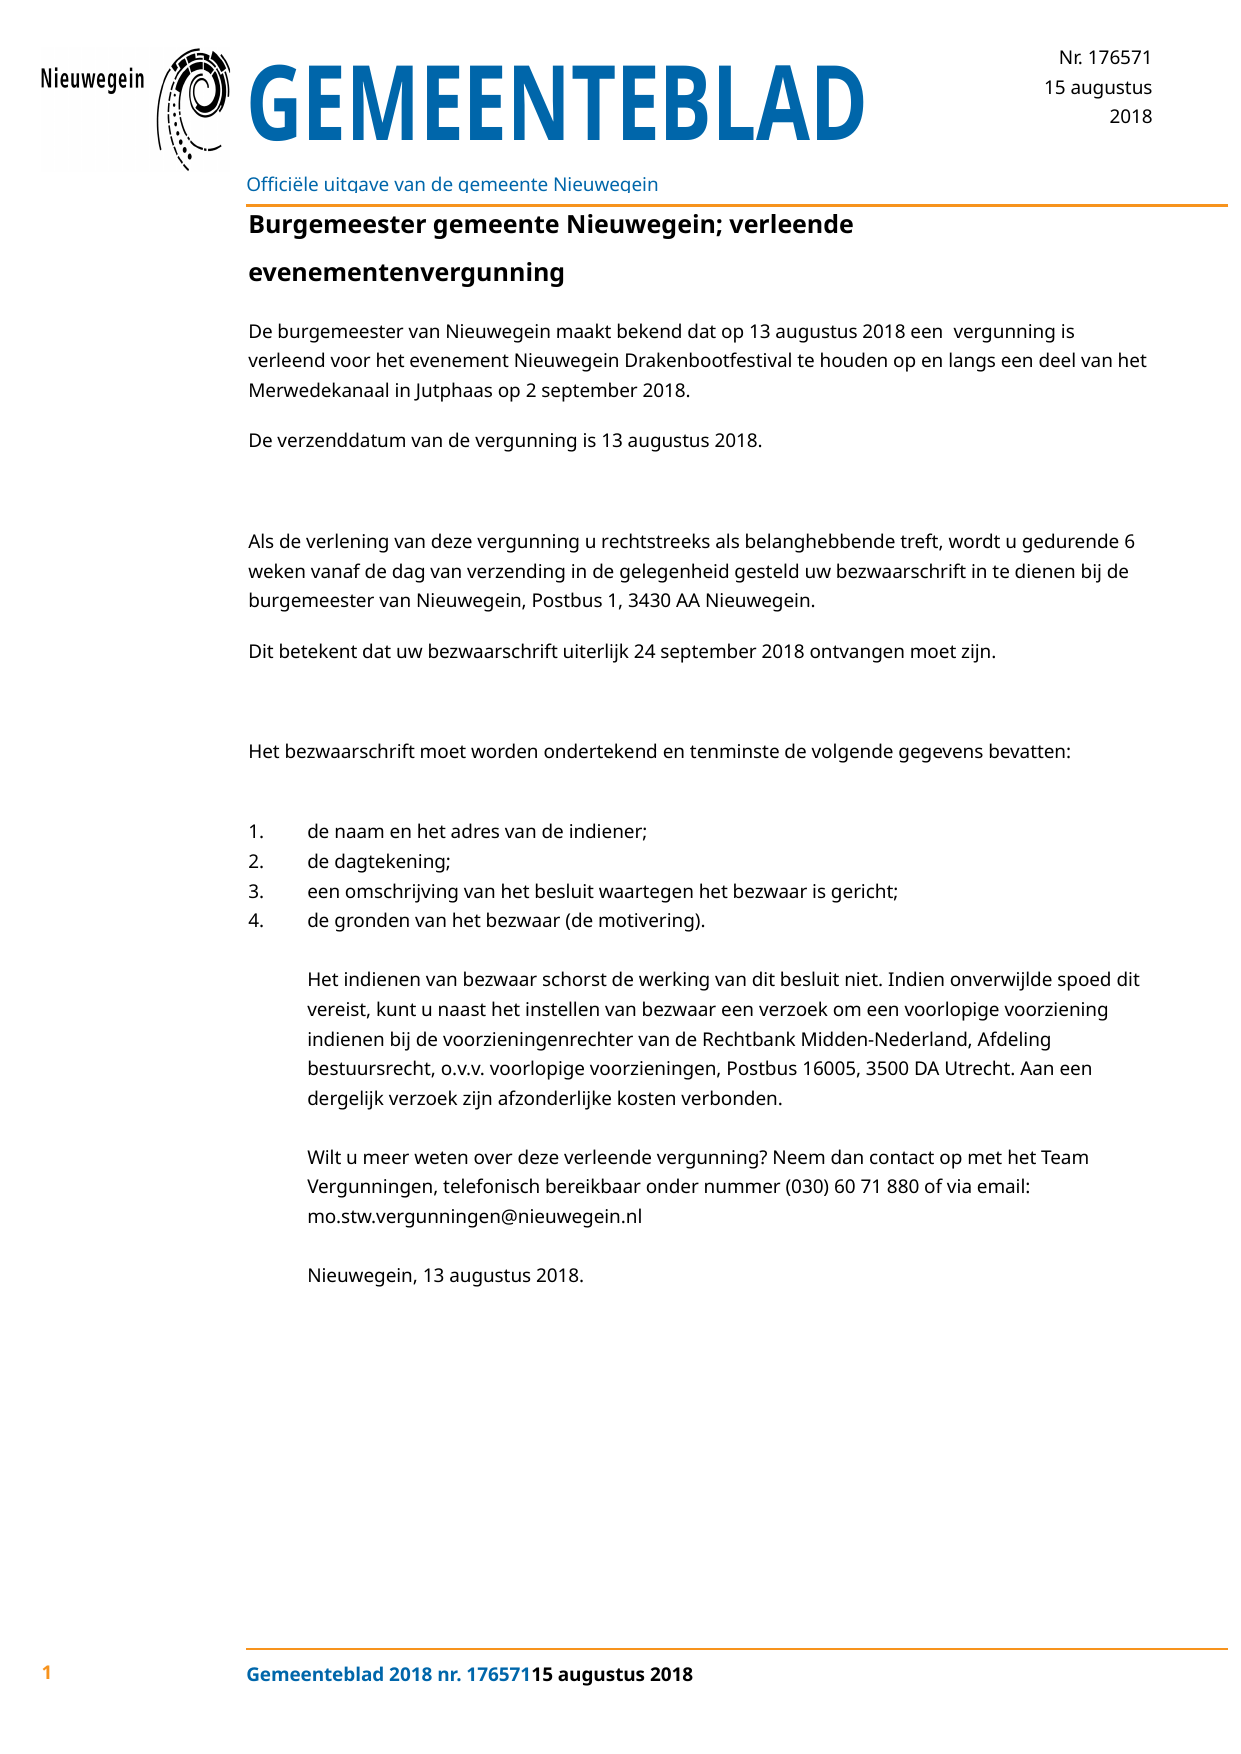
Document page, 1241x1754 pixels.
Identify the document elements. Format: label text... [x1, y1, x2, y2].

text Als de verlening van deze vergunning u rechtstreeks als belanghebbende treft, wordt u gedurende 6 weken vanaf de dag van verzending in de gelegenheid gesteld uw bezwaarschrift in te dienen bij de burgemeester van Nieuwegein, Postbus 1, 3430 AA Nieuwegein. [248, 528, 1152, 613]
list de gronden van het bezwaar (de motivering). [248, 907, 1152, 933]
picture [41, 47, 231, 172]
list Het indienen van bezwaar schorst de werking van dit besluit niet. Indien onverwijlde spoed dit vereist, kunt u naast het instellen van bezwaar een verzoek om een voorlopige voorziening indienen bij de voorzieningenrechter van de Rechtbank Midden-Nederland, Afdeling bestuursrecht, o.v.v. voorlopige voorzieningen, Postbus 16005, 3500 DA Utrecht. Aan een dergelijk verzoek zijn afzonderlijke kosten verbonden. [248, 967, 1152, 1111]
text Burgemeester gemeente Nieuwegein; verleende evenementenvergunning [248, 207, 1152, 288]
text De verzenddatum van de vergunning is 13 augustus 2018. [248, 427, 1152, 453]
text Dit betekent dat uw bezwaarschrift uiterlijk 24 september 2018 ontvangen moet zijn. [248, 638, 1152, 664]
list Wilt u meer weten over deze verleende vergunning? Neem dan contact op met het Team Vergunningen, telefonisch bereikbaar onder nummer (030) 60 71 880 of via email: mo.stw.vergunningen@nieuwegein.nl [248, 1144, 1152, 1229]
list de naam en het adres van de indiener; [248, 819, 1152, 844]
text De burgemeester van Nieuwegein maakt bekend dat op 13 augustus 2018 een vergunning is verleend voor het evenement Nieuwegein Drakenbootfestival te houden op en langs een deel van het Merwedekanaal in Jutphaas op 2 september 2018. [248, 318, 1152, 403]
list Nieuwegein, 13 augustus 2018. [248, 1262, 1152, 1288]
list een omschrijving van het besluit waartegen het bezwaar is gericht; [248, 878, 1152, 904]
list de dagtekening; [248, 848, 1152, 874]
text Het bezwaarschrift moet worden ondertekend en tenminste de volgende gegevens bevatten: [248, 739, 1152, 764]
